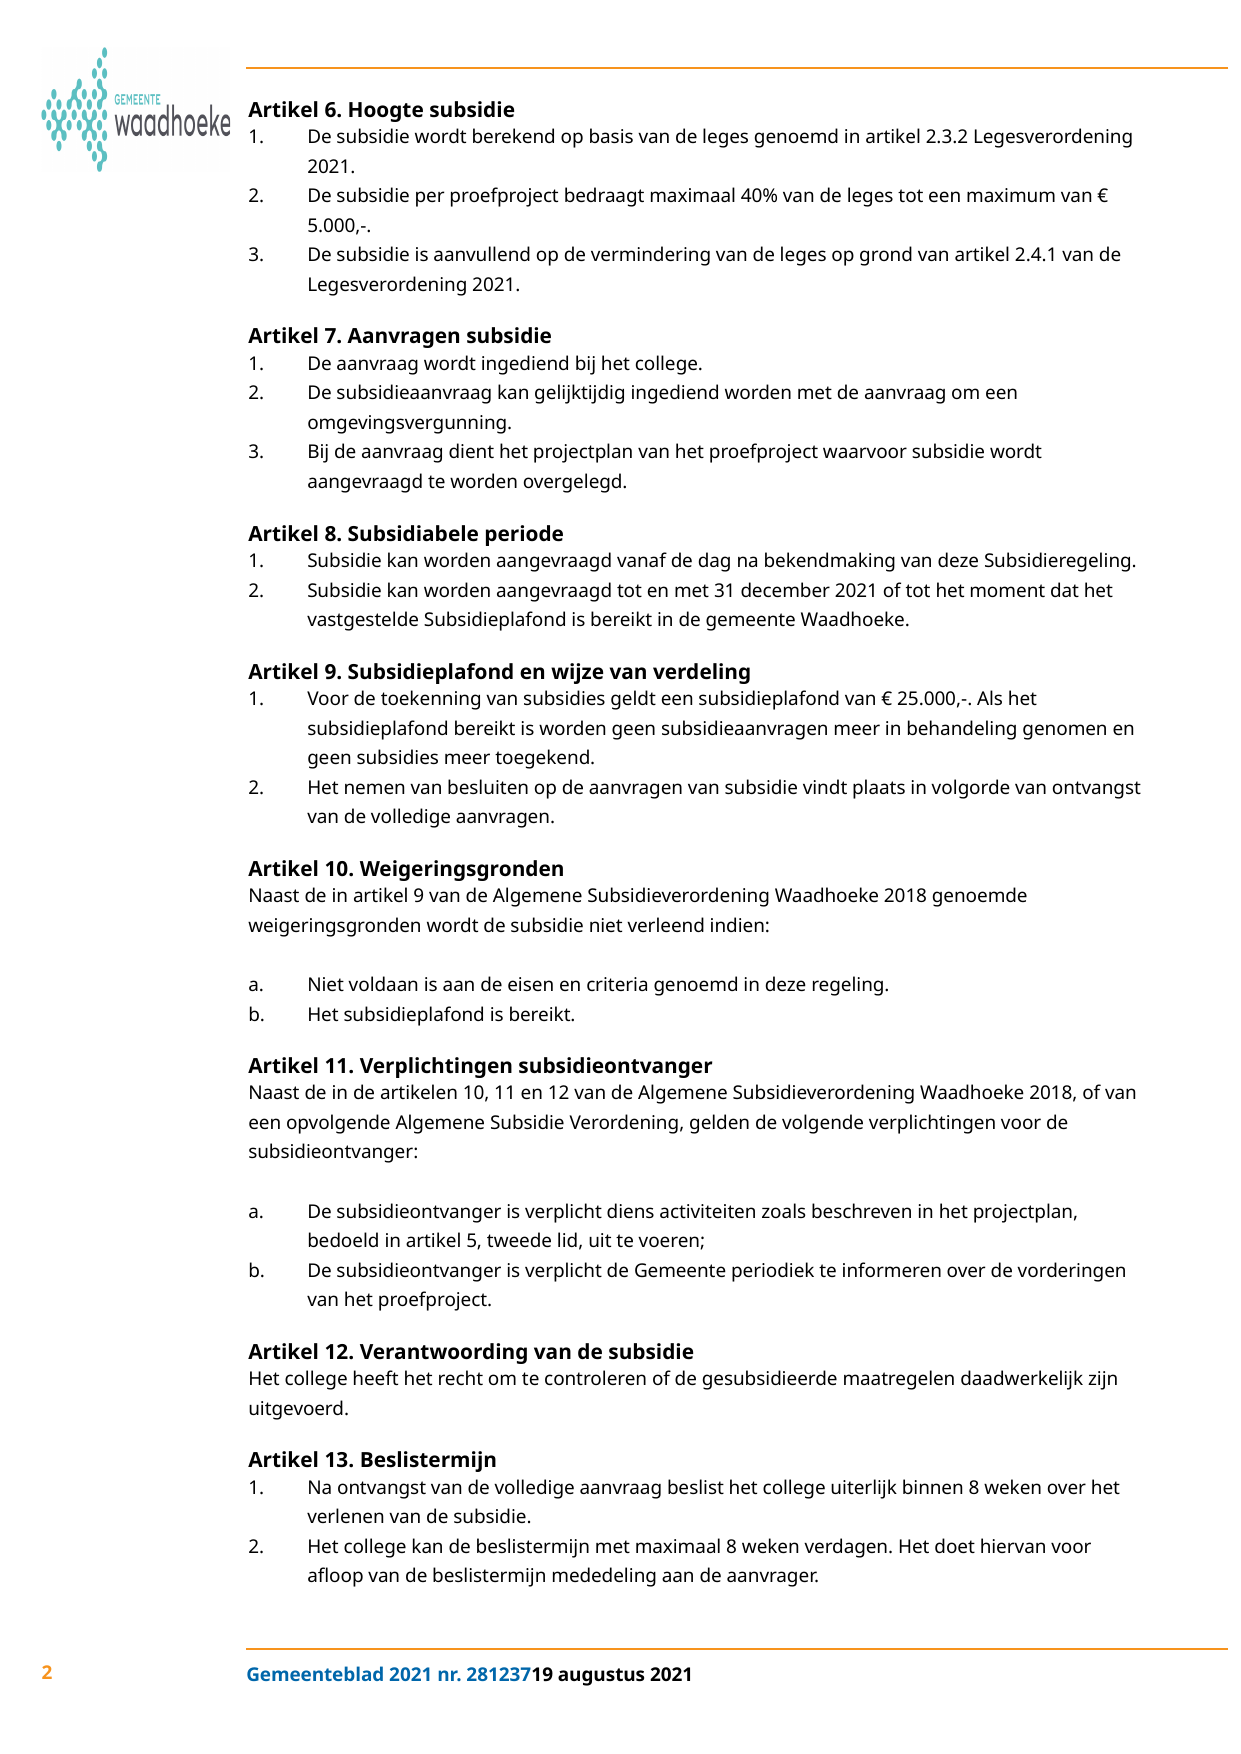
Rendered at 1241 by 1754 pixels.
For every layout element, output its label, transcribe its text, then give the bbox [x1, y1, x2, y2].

list Subsidie kan worden aangevraagd vanaf de dag na bekendmaking van deze Subsidieregeling. [248, 547, 1152, 573]
text Artikel 10. Weigeringsgronden [248, 854, 1152, 882]
list Bij de aanvraag dient het projectplan van het proefproject waarvoor subsidie wordt aangevraagd te worden overgelegd. [248, 439, 1152, 494]
text Artikel 13. Beslistermijn [248, 1446, 1152, 1474]
list De subsidie is aanvullend op de vermindering van de leges op grond van artikel 2.4.1 van de Legesverordening 2021. [248, 242, 1152, 297]
text Artikel 12. Verantwoording van de subsidie [248, 1337, 1152, 1366]
text Artikel 7. Aanvragen subsidie [248, 322, 1152, 350]
list Niet voldaan is aan de eisen en criteria genoemd in deze regeling. [248, 971, 1152, 997]
list De subsidie wordt berekend op basis van de leges genoemd in artikel 2.3.2 Legesverordening 2021. [248, 123, 1152, 178]
list De subsidieontvanger is verplicht diens activiteiten zoals beschreven in het projectplan, bedoeld in artikel 5, tweede lid, uit te voeren; [248, 1198, 1152, 1253]
list De subsidieontvanger is verplicht de Gemeente periodiek te informeren over de vorderingen van het proefproject. [248, 1257, 1152, 1312]
text Artikel 6. Hoogte subsidie [248, 95, 1152, 123]
text Artikel 8. Subsidiabele periode [248, 519, 1152, 547]
list Na ontvangst van de volledige aanvraag beslist het college uiterlijk binnen 8 weken over het verlenen van de subsidie. [248, 1474, 1152, 1529]
list Subsidie kan worden aangevraagd tot en met 31 december 2021 of tot het moment dat het vastgestelde Subsidieplafond is bereikt in de gemeente Waadhoeke. [248, 577, 1152, 632]
list De subsidie per proefproject bedraagt maximaal 40% van de leges tot een maximum van € 5.000,-. [248, 182, 1152, 238]
list De aanvraag wordt ingediend bij het college. [248, 350, 1152, 376]
list De subsidieaanvraag kan gelijktijdig ingediend worden met de aanvraag om een omgevingsvergunning. [248, 379, 1152, 435]
text Naast de in artikel 9 van de Algemene Subsidieverordening Waadhoeke 2018 genoemde weigeringsgronden wordt de subsidie niet verleend indien: [248, 882, 1152, 938]
picture [41, 47, 231, 172]
list Voor de toekenning van subsidies geldt een subsidieplafond van € 25.000,-. Als het subsidieplafond bereikt is worden geen subsidieaanvragen meer in behandeling genomen en geen subsidies meer toegekend. [248, 685, 1152, 770]
list Het college kan de beslistermijn met maximaal 8 weken verdagen. Het doet hiervan voor afloop van de beslistermijn mededeling aan de aanvrager. [248, 1533, 1152, 1588]
text Artikel 11. Verplichtingen subsidieontvanger [248, 1051, 1152, 1079]
text Naast de in de artikelen 10, 11 en 12 van de Algemene Subsidieverordening Waadhoeke 2018, of van een opvolgende Algemene Subsidie Verordening, gelden de volgende verplichtingen voor de subsidieontvanger: [248, 1079, 1152, 1164]
list Het subsidieplafond is bereikt. [248, 1001, 1152, 1026]
text Het college heeft het recht om te controleren of de gesubsidieerde maatregelen daadwerkelijk zijn uitgevoerd. [248, 1366, 1152, 1421]
list Het nemen van besluiten op de aanvragen van subsidie vindt plaats in volgorde van ontvangst van de volledige aanvragen. [248, 774, 1152, 829]
text Artikel 9. Subsidieplafond en wijze van verdeling [248, 657, 1152, 685]
